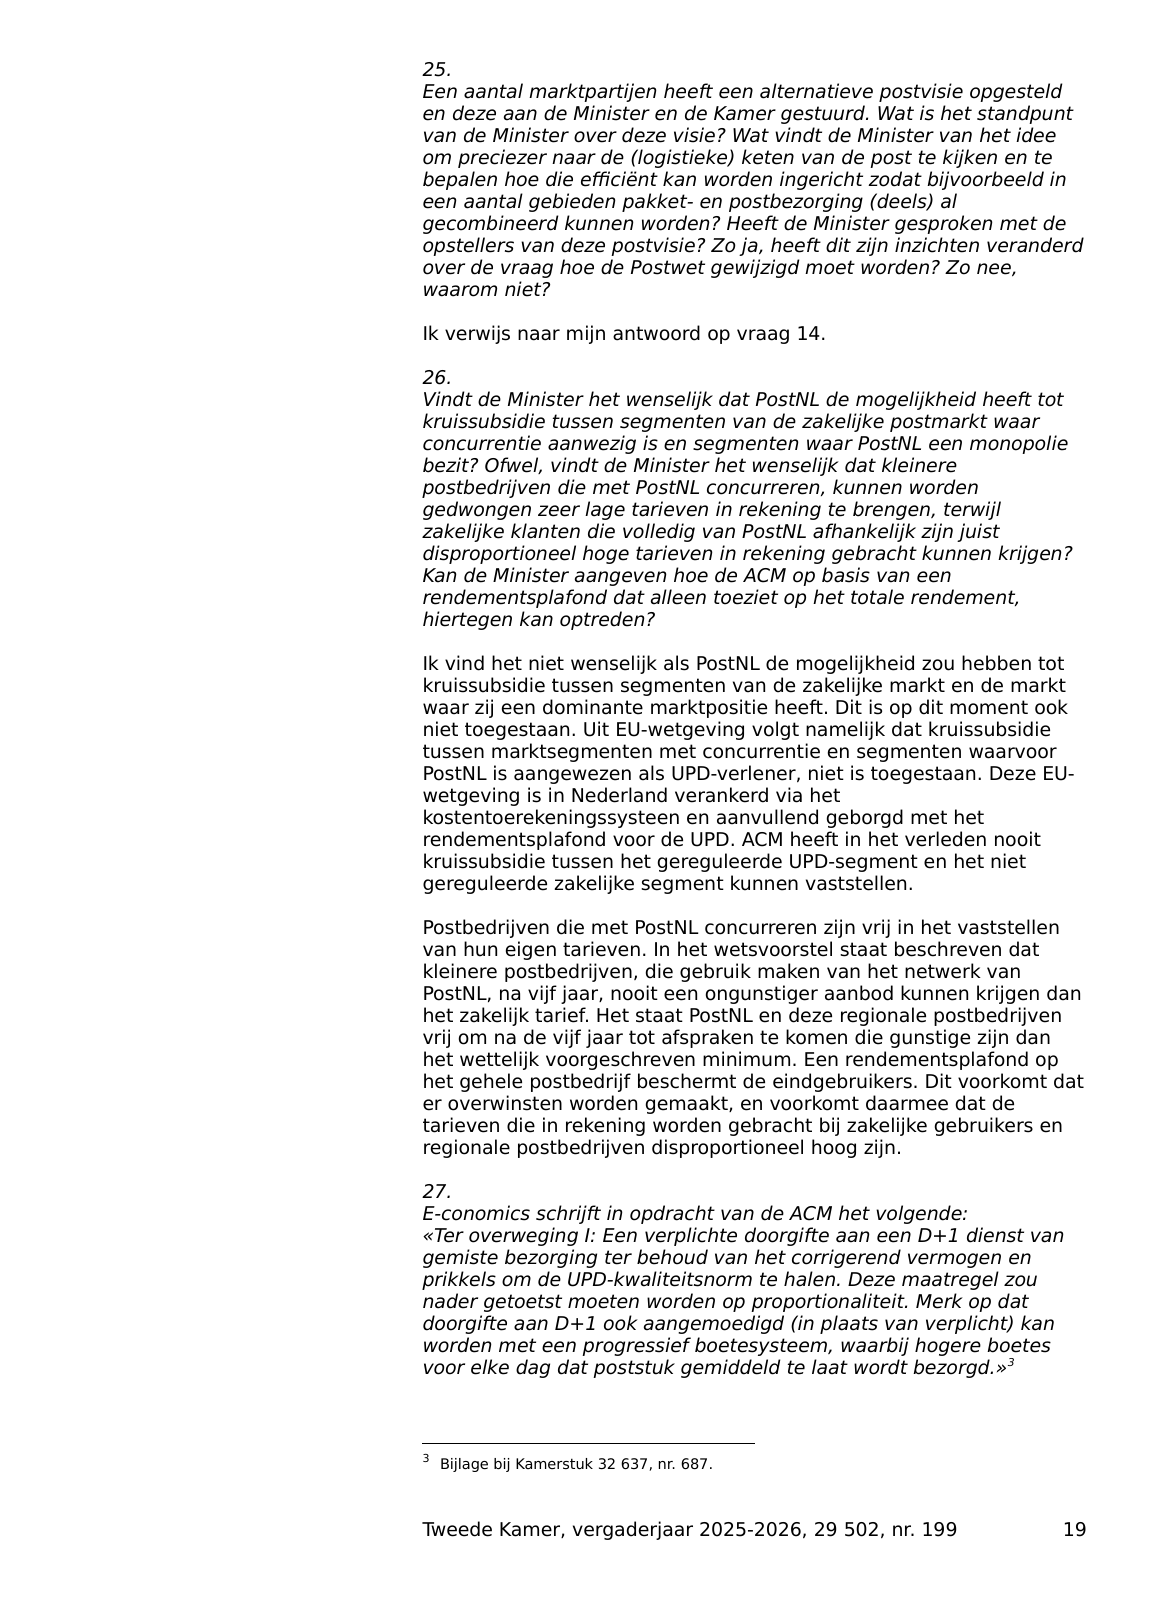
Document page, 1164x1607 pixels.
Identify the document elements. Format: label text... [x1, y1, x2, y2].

text Een aantal marktpartijen heeft een alternatieve postvisie opgesteld en deze aan de Minister en de Kamer gestuurd. Wat is het standpunt van de Minister over deze visie? Wat vindt de Minister van het idee om preciezer naar de (logistieke) keten van de post te kijken en te bepalen hoe die efficiënt kan worden ingericht zodat bijvoorbeeld in een aantal gebieden pakket- en postbezorging (deels) al gecombineerd kunnen worden? Heeft de Minister gesproken met de opstellers van deze postvisie? Zo ja, heeft dit zijn inzichten veranderd over de vraag hoe de Postwet gewijzigd moet worden? Zo nee, waarom niet? [422, 81, 1087, 301]
text 25. [422, 59, 1087, 81]
text E-conomics schrijft in opdracht van de ACM het volgende: [422, 1203, 1087, 1225]
text 26. [422, 367, 1087, 389]
text Bijlage bij Kamerstuk 32 637, nr. 687. [422, 1452, 1087, 1474]
text Ik vind het niet wenselijk als PostNL de mogelijkheid zou hebben tot kruissubsidie tussen segmenten van de zakelijke markt en de markt waar zij een dominante marktpositie heeft. Dit is op dit moment ook niet toegestaan. Uit EU-wetgeving volgt namelijk dat kruissubsidie tussen marktsegmenten met concurrentie en segmenten waarvoor PostNL is aangewezen als UPD-verlener, niet is toegestaan. Deze EU-wetgeving is in Nederland verankerd via het kostentoerekeningssysteen en aanvullend geborgd met het rendementsplafond voor de UPD. ACM heeft in het verleden nooit kruissubsidie tussen het gereguleerde UPD-segment en het niet gereguleerde zakelijke segment kunnen vaststellen. [422, 653, 1087, 895]
text Ik verwijs naar mijn antwoord op vraag 14. [422, 323, 1087, 345]
text Vindt de Minister het wenselijk dat PostNL de mogelijkheid heeft tot kruissubsidie tussen segmenten van de zakelijke postmarkt waar concurrentie aanwezig is en segmenten waar PostNL een monopolie bezit? Ofwel, vindt de Minister het wenselijk dat kleinere postbedrijven die met PostNL concurreren, kunnen worden gedwongen zeer lage tarieven in rekening te brengen, terwijl zakelijke klanten die volledig van PostNL afhankelijk zijn juist disproportioneel hoge tarieven in rekening gebracht kunnen krijgen? Kan de Minister aangeven hoe de ACM op basis van een rendementsplafond dat alleen toeziet op het totale rendement, hiertegen kan optreden? [422, 389, 1087, 631]
text 27. [422, 1181, 1087, 1203]
text «Ter overweging I: Een verplichte doorgifte aan een D+1 dienst van gemiste bezorging ter behoud van het corrigerend vermogen en prikkels om de UPD-kwaliteitsnorm te halen. Deze maatregel zou nader getoetst moeten worden op proportionaliteit. Merk op dat doorgifte aan D+1 ook aangemoedigd (in plaats van verplicht) kan worden met een progressief boetesysteem, waarbij hogere boetes voor elke dag dat poststuk gemiddeld te laat wordt bezorgd.» [422, 1225, 1087, 1379]
text Postbedrijven die met PostNL concurreren zijn vrij in het vaststellen van hun eigen tarieven. In het wetsvoorstel staat beschreven dat kleinere postbedrijven, die gebruik maken van het netwerk van PostNL, na vijf jaar, nooit een ongunstiger aanbod kunnen krijgen dan het zakelijk tarief. Het staat PostNL en deze regionale postbedrijven vrij om na de vijf jaar tot afspraken te komen die gunstige zijn dan het wettelijk voorgeschreven minimum. Een rendementsplafond op het gehele postbedrijf beschermt de eindgebruikers. Dit voorkomt dat er overwinsten worden gemaakt, en voorkomt daarmee dat de tarieven die in rekening worden gebracht bij zakelijke gebruikers en regionale postbedrijven disproportioneel hoog zijn. [422, 917, 1087, 1159]
